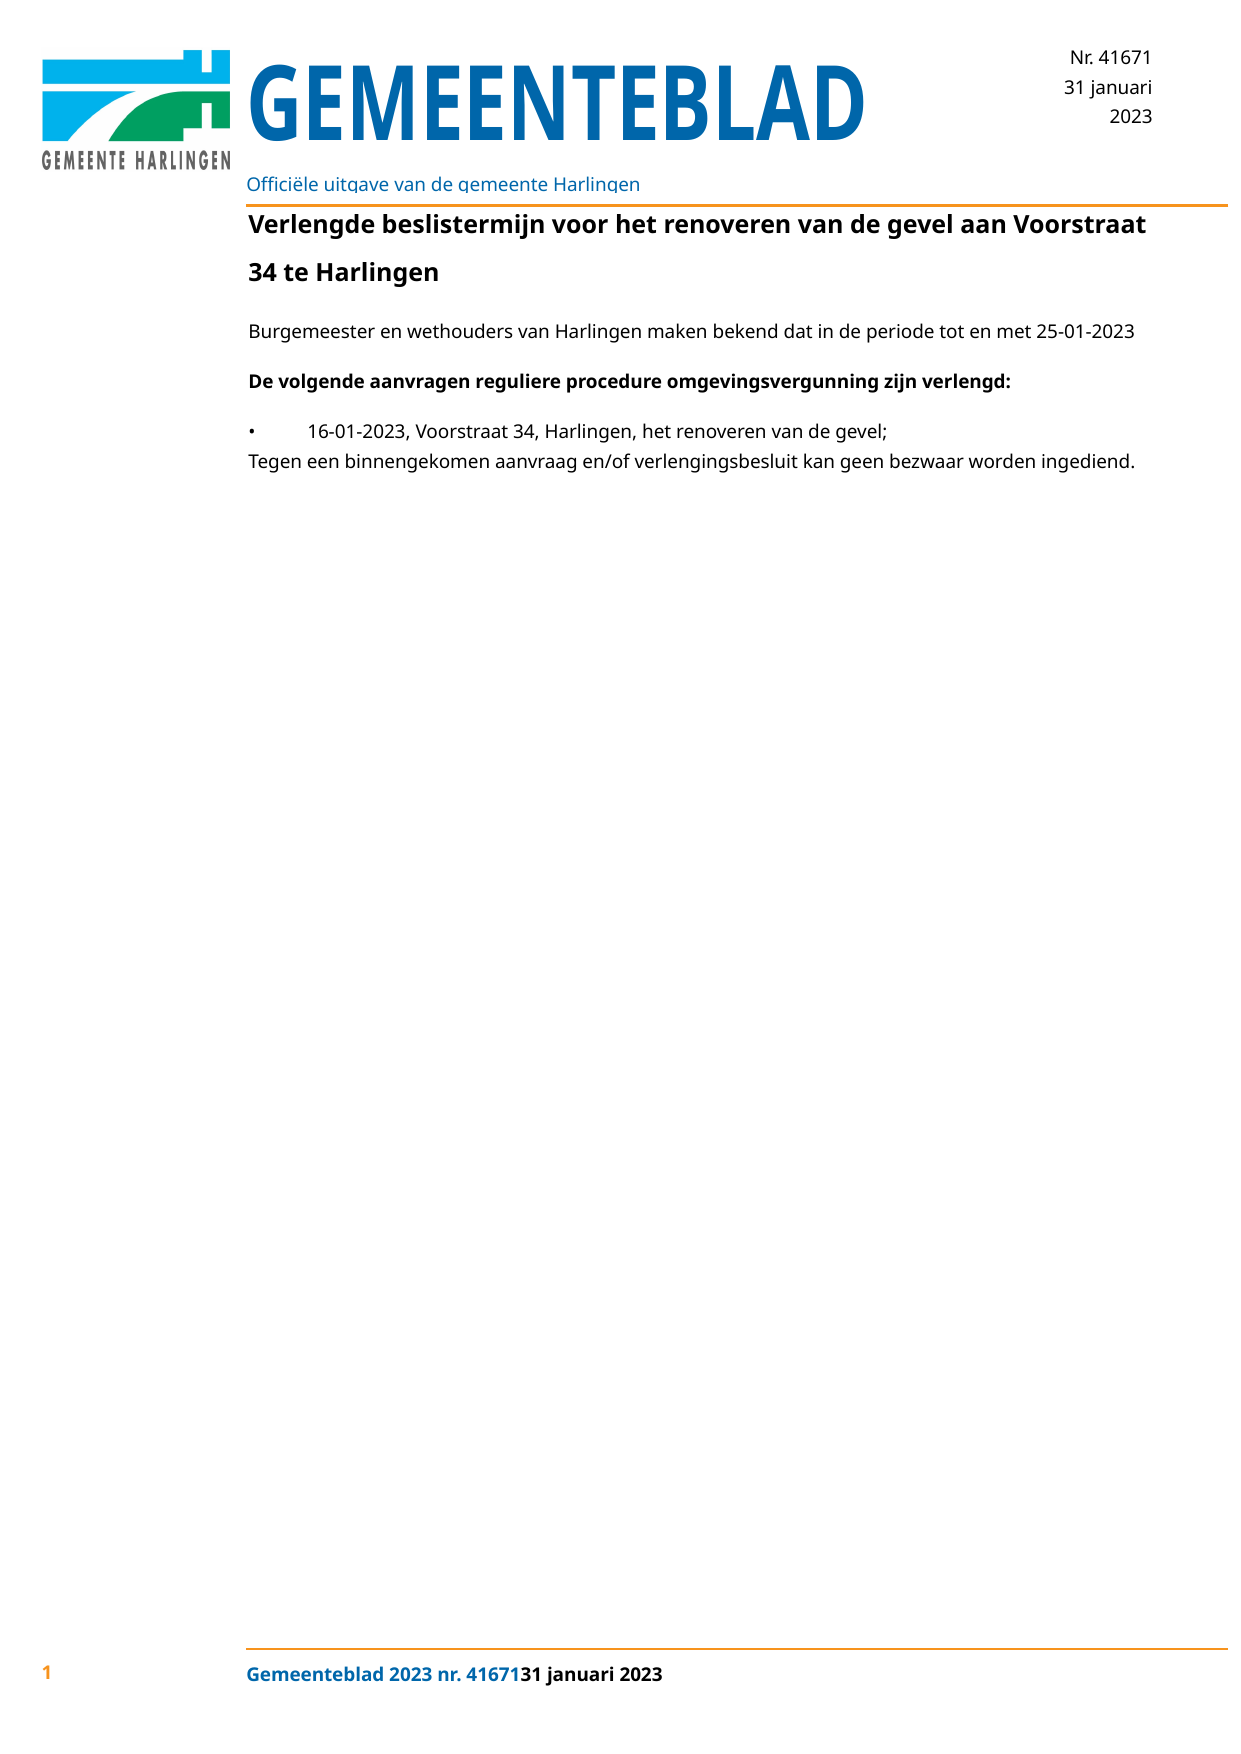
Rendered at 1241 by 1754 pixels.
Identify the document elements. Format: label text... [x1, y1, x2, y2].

text De volgende aanvragen reguliere procedure omgevingsvergunning zijn verlengd: [248, 368, 1152, 394]
text Burgemeester en wethouders van Harlingen maken bekend dat in de periode tot en met 25-01-2023 [248, 318, 1152, 344]
text Verlengde beslistermijn voor het renoveren van de gevel aan Voorstraat 34 te Harlingen [248, 207, 1152, 288]
list 16-01-2023, Voorstraat 34, Harlingen, het renoveren van de gevel; [248, 419, 1152, 444]
picture [41, 47, 231, 172]
text Tegen een binnengekomen aanvraag en/of verlengingsbesluit kan geen bezwaar worden ingediend. [248, 448, 1152, 474]
